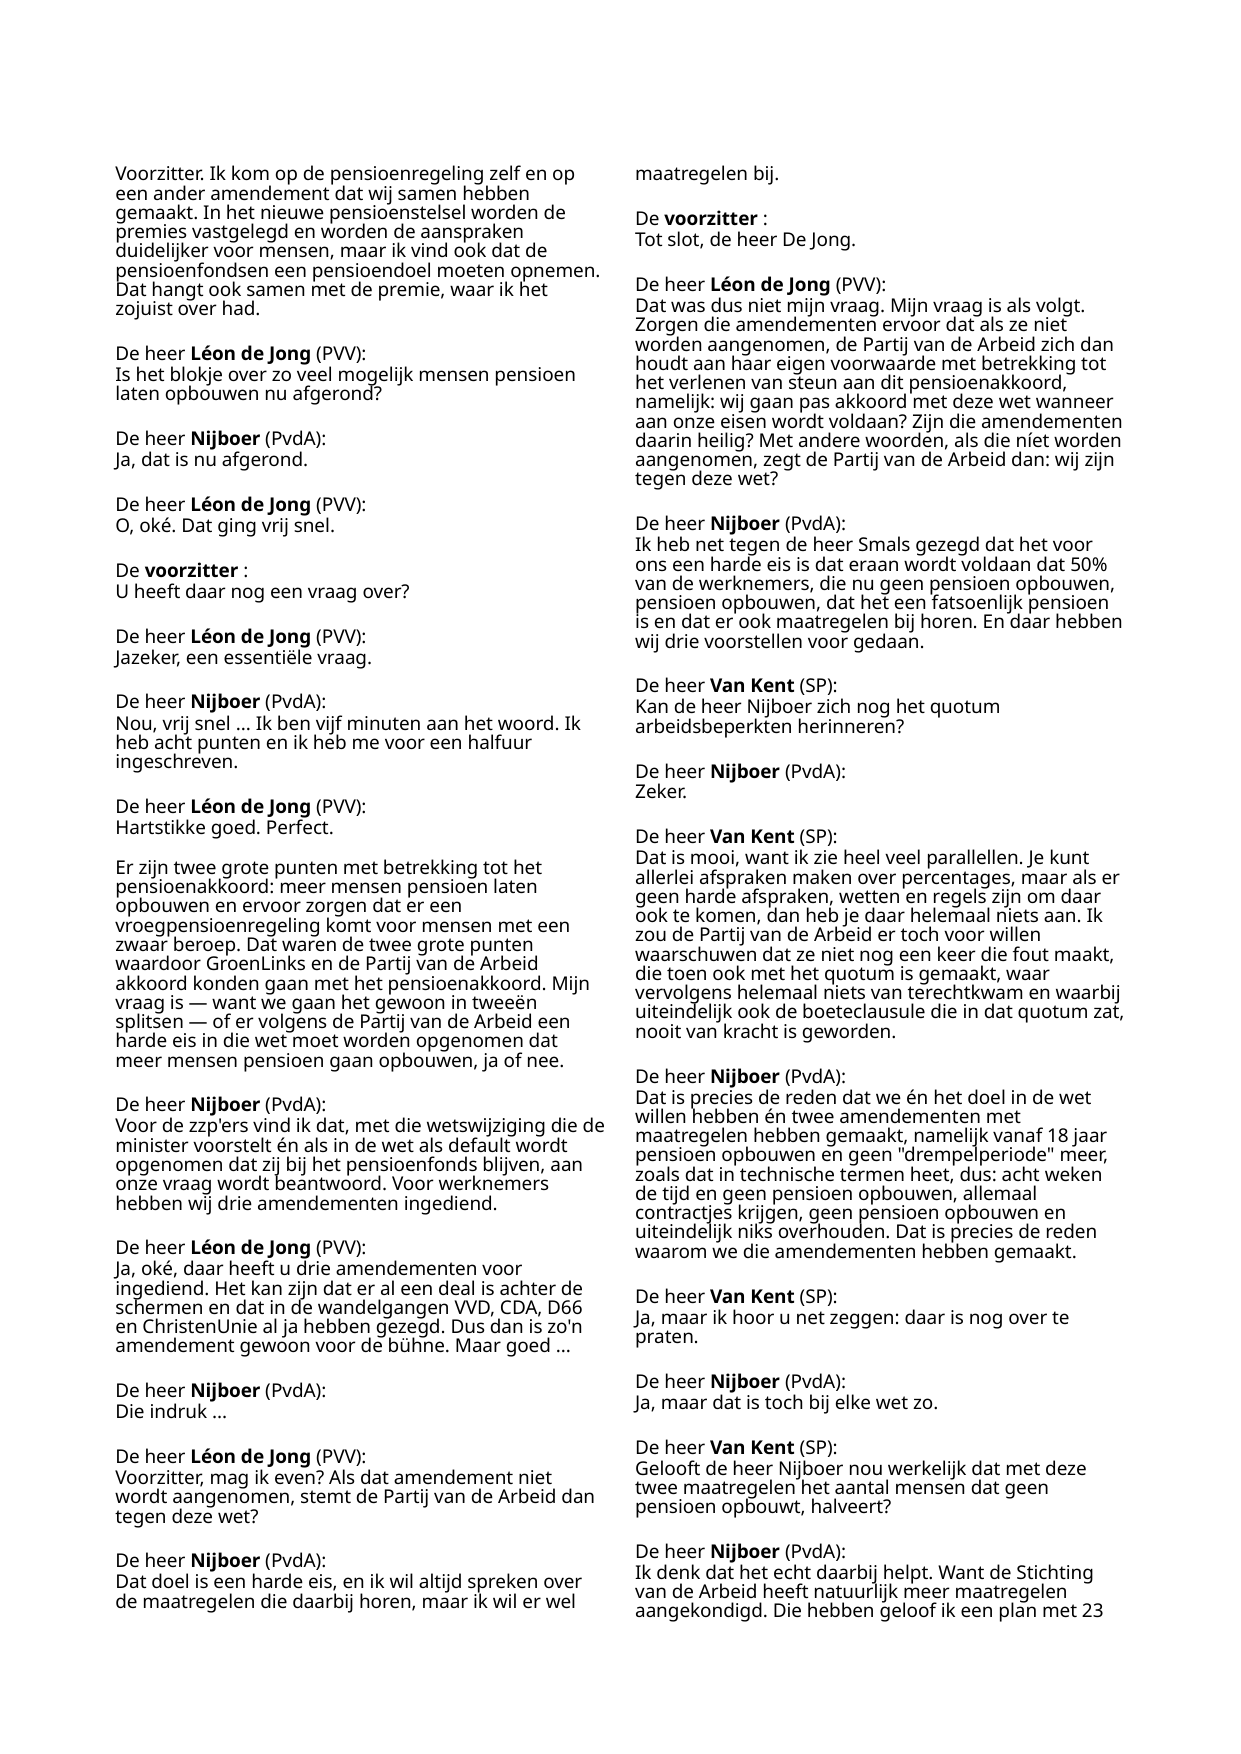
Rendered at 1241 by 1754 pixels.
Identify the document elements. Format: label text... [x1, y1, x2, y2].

text Ja, maar dat is toch bij elke wet zo. [635, 1394, 1125, 1413]
text U heeft daar nog een vraag over? [115, 583, 605, 602]
text De heer Van Kent (SP): [635, 673, 1125, 698]
text De heer Van Kent (SP): [635, 1434, 1125, 1459]
text De heer Nijboer (PvdA): [115, 1548, 605, 1573]
text De voorzitter : [635, 205, 1125, 231]
text De heer Nijboer (PvdA): [635, 1538, 1125, 1564]
text Ik denk dat het echt daarbij helpt. Want de Stichting van de Arbeid heeft natuurlijk meer maatregelen aangekondigd. Die hebben geloof ik een plan met 23 [635, 1564, 1125, 1622]
text Ja, dat is nu afgerond. [115, 451, 605, 470]
text De heer Léon de Jong (PVV): [115, 793, 605, 819]
text De heer Léon de Jong (PVV): [115, 340, 605, 366]
text De heer Léon de Jong (PVV): [115, 623, 605, 649]
text Voorzitter, mag ik even? Als dat amendement niet wordt aangenomen, stemt de Partij van de Arbeid dan tegen deze wet? [115, 1469, 605, 1527]
text De heer Nijboer (PvdA): [115, 689, 605, 714]
text De heer Léon de Jong (PVV): [115, 491, 605, 517]
text De heer Nijboer (PvdA): [115, 1377, 605, 1403]
text Jazeker, een essentiële vraag. [115, 649, 605, 668]
text Ja, oké, daar heeft u drie amendementen voor ingediend. Het kan zijn dat er al een deal is achter de schermen en dat in de wandelgangen VVD, CDA, D66 en ChristenUnie al ja hebben gezegd. Dus dan is zo'n amendement gewoon voor de bühne. Maar goed ... [115, 1260, 605, 1357]
text De heer Léon de Jong (PVV): [115, 1234, 605, 1260]
text Dat was dus niet mijn vraag. Mijn vraag is als volgt. Zorgen die amendementen ervoor dat als ze niet worden aangenomen, de Partij van de Arbeid zich dan houdt aan haar eigen voorwaarde met betrekking tot het verlenen van steun aan dit pensioenakkoord, namelijk: wij gaan pas akkoord met deze wet wanneer aan onze eisen wordt voldaan? Zijn die amendementen daarin heilig? Met andere woorden, als die níet worden aangenomen, zegt de Partij van de Arbeid dan: wij zijn tegen deze wet? [635, 297, 1125, 490]
text Ja, maar ik hoor u net zeggen: daar is nog over te praten. [635, 1309, 1125, 1347]
text De heer Van Kent (SP): [635, 1283, 1125, 1309]
text Gelooft de heer Nijboer nou werkelijk dat met deze twee maatregelen het aantal mensen dat geen pensioen opbouwt, halveert? [635, 1459, 1125, 1517]
text De heer Nijboer (PvdA): [635, 1063, 1125, 1089]
text Dat doel is een harde eis, en ik wil altijd spreken over de maatregelen die daarbij horen, maar ik wil er wel [115, 1573, 605, 1612]
text Dat is mooi, want ik zie heel veel parallellen. Je kunt allerlei afspraken maken over percentages, maar als er geen harde afspraken, wetten en regels zijn om daar ook te komen, dan heb je daar helemaal niets aan. Ik zou de Partij van de Arbeid er toch voor willen waarschuwen dat ze niet nog een keer die fout maakt, die toen ook met het quotum is gemaakt, waar vervolgens helemaal niets van terechtkwam en waarbij uiteindelijk ook de boeteclausule die in dat quotum zat, nooit van kracht is geworden. [635, 849, 1125, 1042]
text Die indruk ... [115, 1403, 605, 1422]
text Er zijn twee grote punten met betrekking tot het pensioenakkoord: meer mensen pensioen laten opbouwen en ervoor zorgen dat er een vroegpensioenregeling komt voor mensen met een zwaar beroep. Dat waren de twee grote punten waardoor GroenLinks en de Partij van de Arbeid akkoord konden gaan met het pensioenakkoord. Mijn vraag is — want we gaan het gewoon in tweeën splitsen — of er volgens de Partij van de Arbeid een harde eis in die wet moet worden opgenomen dat meer mensen pensioen gaan opbouwen, ja of nee. [115, 859, 605, 1071]
text Kan de heer Nijboer zich nog het quotum arbeidsbeperkten herinneren? [635, 698, 1125, 737]
text De heer Nijboer (PvdA): [115, 1092, 605, 1117]
text Zeker. [635, 783, 1125, 803]
text Voorzitter. Ik kom op de pensioenregeling zelf en op een ander amendement dat wij samen hebben gemaakt. In het nieuwe pensioenstelsel worden de premies vastgelegd en worden de aanspraken duidelijker voor mensen, maar ik vind ook dat de pensioenfondsen een pensioendoel moeten opnemen. Dat hangt ook samen met de premie, waar ik het zojuist over had. [115, 165, 605, 319]
text De heer Nijboer (PvdA): [635, 758, 1125, 783]
text Is het blokje over zo veel mogelijk mensen pensioen laten opbouwen nu afgerond? [115, 366, 605, 404]
text O, oké. Dat ging vrij snel. [115, 517, 605, 536]
text De voorzitter : [115, 557, 605, 583]
text Tot slot, de heer De Jong. [635, 231, 1125, 250]
text Nou, vrij snel ... Ik ben vijf minuten aan het woord. Ik heb acht punten en ik heb me voor een halfuur ingeschreven. [115, 714, 605, 772]
text De heer Léon de Jong (PVV): [635, 271, 1125, 297]
text De heer Nijboer (PvdA): [635, 1368, 1125, 1394]
text Ik heb net tegen de heer Smals gezegd dat het voor ons een harde eis is dat eraan wordt voldaan dat 50% van de werknemers, die nu geen pensioen opbouwen, pensioen opbouwen, dat het een fatsoenlijk pensioen is en dat er ook maatregelen bij horen. En daar hebben wij drie voorstellen voor gedaan. [635, 536, 1125, 652]
text De heer Léon de Jong (PVV): [115, 1443, 605, 1469]
text Hartstikke goed. Perfect. [115, 819, 605, 838]
text Voor de zzp'ers vind ik dat, met die wetswijziging die de minister voorstelt én als in de wet als default wordt opgenomen dat zij bij het pensioenfonds blijven, aan onze vraag wordt beantwoord. Voor werknemers hebben wij drie amendementen ingediend. [115, 1117, 605, 1214]
text De heer Van Kent (SP): [635, 824, 1125, 849]
text maatregelen bij. [635, 165, 1125, 184]
text Dat is precies de reden dat we én het doel in de wet willen hebben én twee amendementen met maatregelen hebben gemaakt, namelijk vanaf 18 jaar pensioen opbouwen en geen "drempelperiode" meer, zoals dat in technische termen heet, dus: acht weken de tijd en geen pensioen opbouwen, allemaal contractjes krijgen, geen pensioen opbouwen en uiteindelijk niks overhouden. Dat is precies de reden waarom we die amendementen hebben gemaakt. [635, 1089, 1125, 1262]
text De heer Nijboer (PvdA): [115, 425, 605, 451]
text De heer Nijboer (PvdA): [635, 511, 1125, 536]
